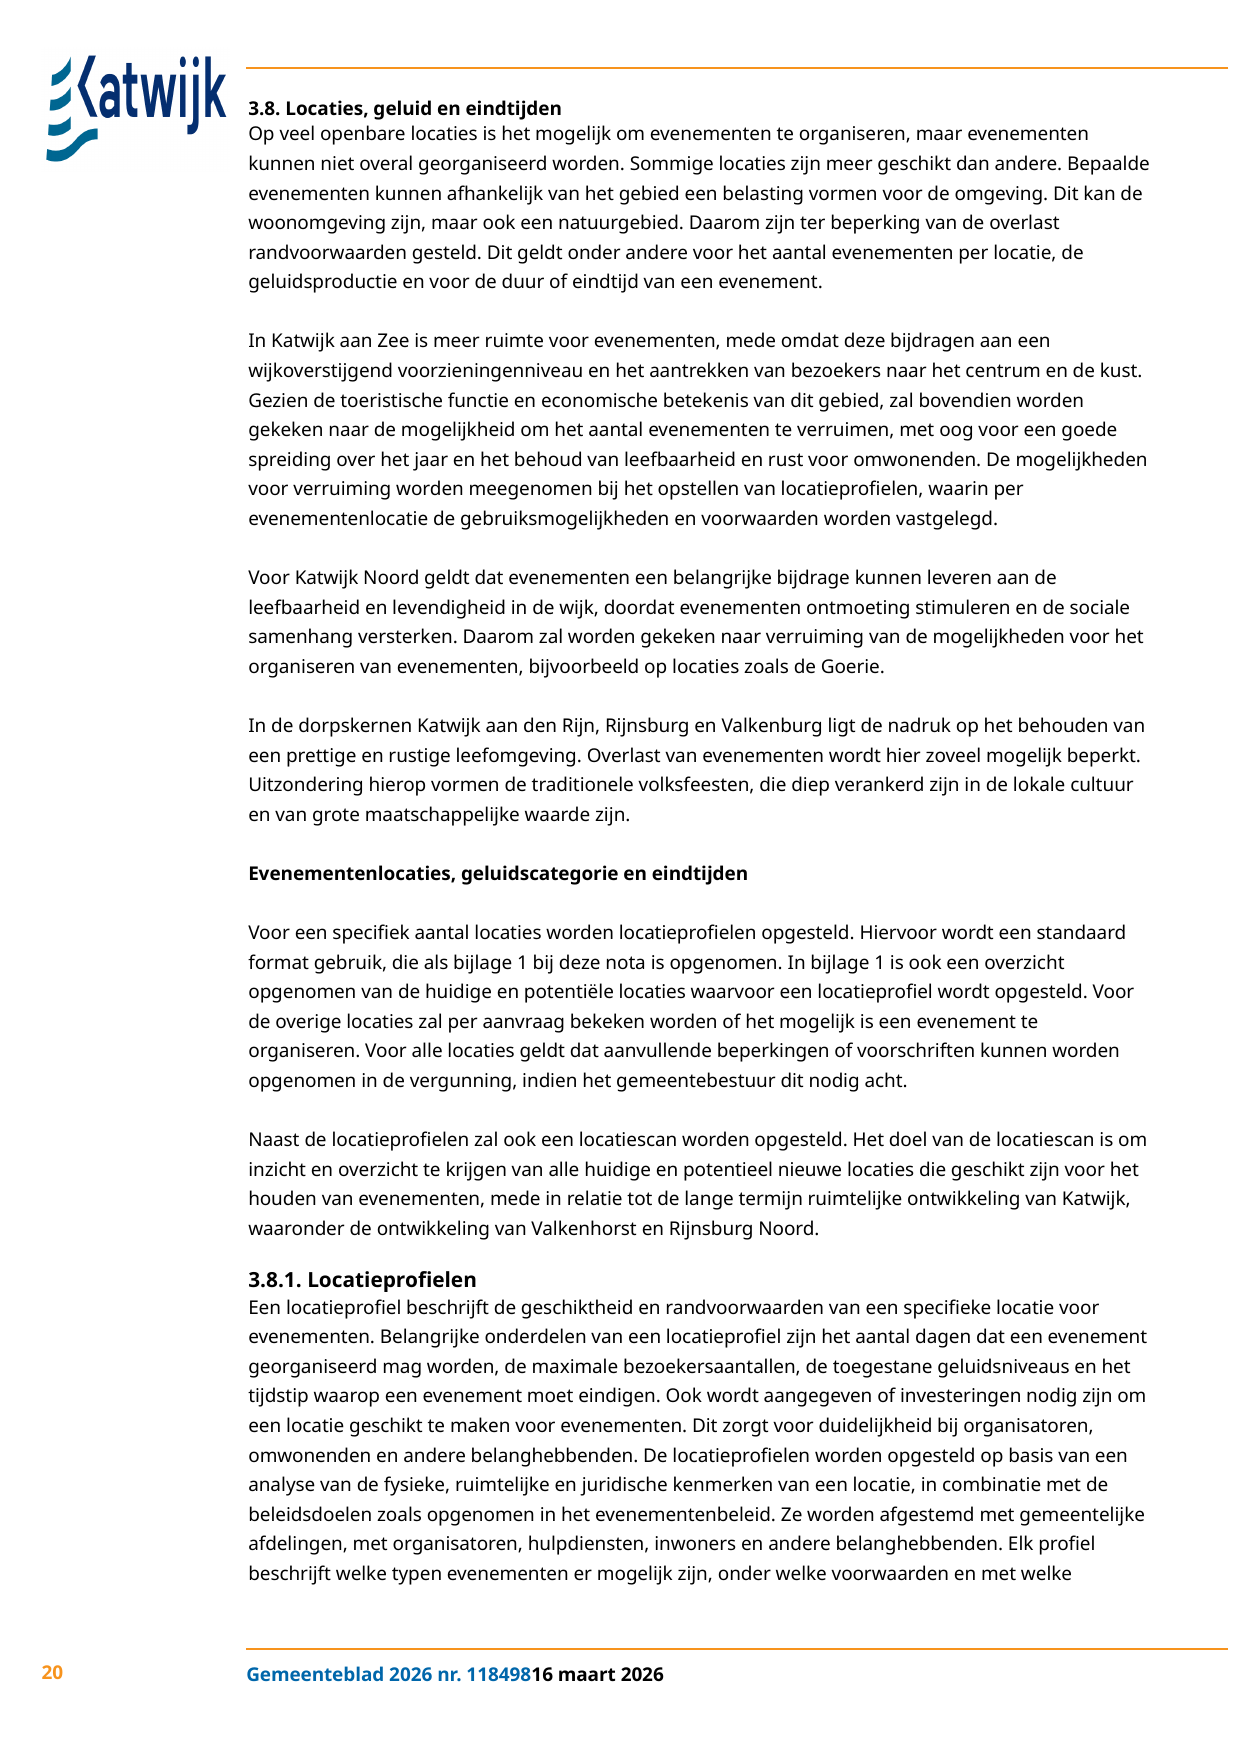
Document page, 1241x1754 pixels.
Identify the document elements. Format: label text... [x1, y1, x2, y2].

picture [41, 47, 231, 172]
text Naast de locatieprofielen zal ook een locatiescan worden opgesteld. Het doel van de locatiescan is om inzicht en overzicht te krijgen van alle huidige en potentieel nieuwe locaties die geschikt zijn voor het houden van evenementen, mede in relatie tot de lange termijn ruimtelijke ontwikkeling van Katwijk, waaronder de ontwikkeling van Valkenhorst en Rijnsburg Noord. [248, 1126, 1152, 1241]
text Voor Katwijk Noord geldt dat evenementen een belangrijke bijdrage kunnen leveren aan de leefbaarheid en levendigheid in de wijk, doordat evenementen ontmoeting stimuleren en de sociale samenhang versterken. Daarom zal worden gekeken naar verruiming van de mogelijkheden voor het organiseren van evenementen, bijvoorbeeld op locaties zoals de Goerie. [248, 564, 1152, 679]
text 3.8.1. Locatieprofielen [248, 1266, 1152, 1294]
text In Katwijk aan Zee is meer ruimte voor evenementen, mede omdat deze bijdragen aan een wijkoverstijgend voorzieningenniveau en het aantrekken van bezoekers naar het centrum en de kust. Gezien de toeristische functie en economische betekenis van dit gebied, zal bovendien worden gekeken naar de mogelijkheid om het aantal evenementen te verruimen, met oog voor een goede spreiding over het jaar en het behoud van leefbaarheid en rust voor omwonenden. De mogelijkheden voor verruiming worden meegenomen bij het opstellen van locatieprofielen, waarin per evenementenlocatie de gebruiksmogelijkheden en voorwaarden worden vastgelegd. [248, 328, 1152, 531]
text Voor een specifiek aantal locaties worden locatieprofielen opgesteld. Hiervoor wordt een standaard format gebruik, die als bijlage 1 bij deze nota is opgenomen. In bijlage 1 is ook een overzicht opgenomen van de huidige en potentiële locaties waarvoor een locatieprofiel wordt opgesteld. Voor de overige locaties zal per aanvraag bekeken worden of het mogelijk is een evenement te organiseren. Voor alle locaties geldt dat aanvullende beperkingen of voorschriften kunnen worden opgenomen in de vergunning, indien het gemeentebestuur dit nodig acht. [248, 919, 1152, 1093]
text Een locatieprofiel beschrijft de geschiktheid en randvoorwaarden van een specifieke locatie voor evenementen. Belangrijke onderdelen van een locatieprofiel zijn het aantal dagen dat een evenement georganiseerd mag worden, de maximale bezoekersaantallen, de toegestane geluidsniveaus en het tijdstip waarop een evenement moet eindigen. Ook wordt aangegeven of investeringen nodig zijn om een locatie geschikt te maken voor evenementen. Dit zorgt voor duidelijkheid bij organisatoren, omwonenden en andere belanghebbenden. De locatieprofielen worden opgesteld op basis van een analyse van de fysieke, ruimtelijke en juridische kenmerken van een locatie, in combinatie met de beleidsdoelen zoals opgenomen in het evenementenbeleid. Ze worden afgestemd met gemeentelijke afdelingen, met organisatoren, hulpdiensten, inwoners en andere belanghebbenden. Elk profiel beschrijft welke typen evenementen er mogelijk zijn, onder welke voorwaarden en met welke [248, 1294, 1152, 1586]
text 3.8. Locaties, geluid en eindtijden [248, 95, 1152, 121]
text In de dorpskernen Katwijk aan den Rijn, Rijnsburg en Valkenburg ligt de nadruk op het behouden van een prettige en rustige leefomgeving. Overlast van evenementen wordt hier zoveel mogelijk beperkt. Uitzondering hierop vormen de traditionele volksfeesten, die diep verankerd zijn in de lokale cultuur en van grote maatschappelijke waarde zijn. [248, 712, 1152, 827]
text Evenementenlocaties, geluidscategorie en eindtijden [248, 860, 1152, 886]
text Op veel openbare locaties is het mogelijk om evenementen te organiseren, maar evenementen kunnen niet overal georganiseerd worden. Sommige locaties zijn meer geschikt dan andere. Bepaalde evenementen kunnen afhankelijk van het gebied een belasting vormen voor de omgeving. Dit kan de woonomgeving zijn, maar ook een natuurgebied. Daarom zijn ter beperking van de overlast randvoorwaarden gesteld. Dit geldt onder andere voor het aantal evenementen per locatie, de geluidsproductie en voor de duur of eindtijd van een evenement. [248, 121, 1152, 294]
